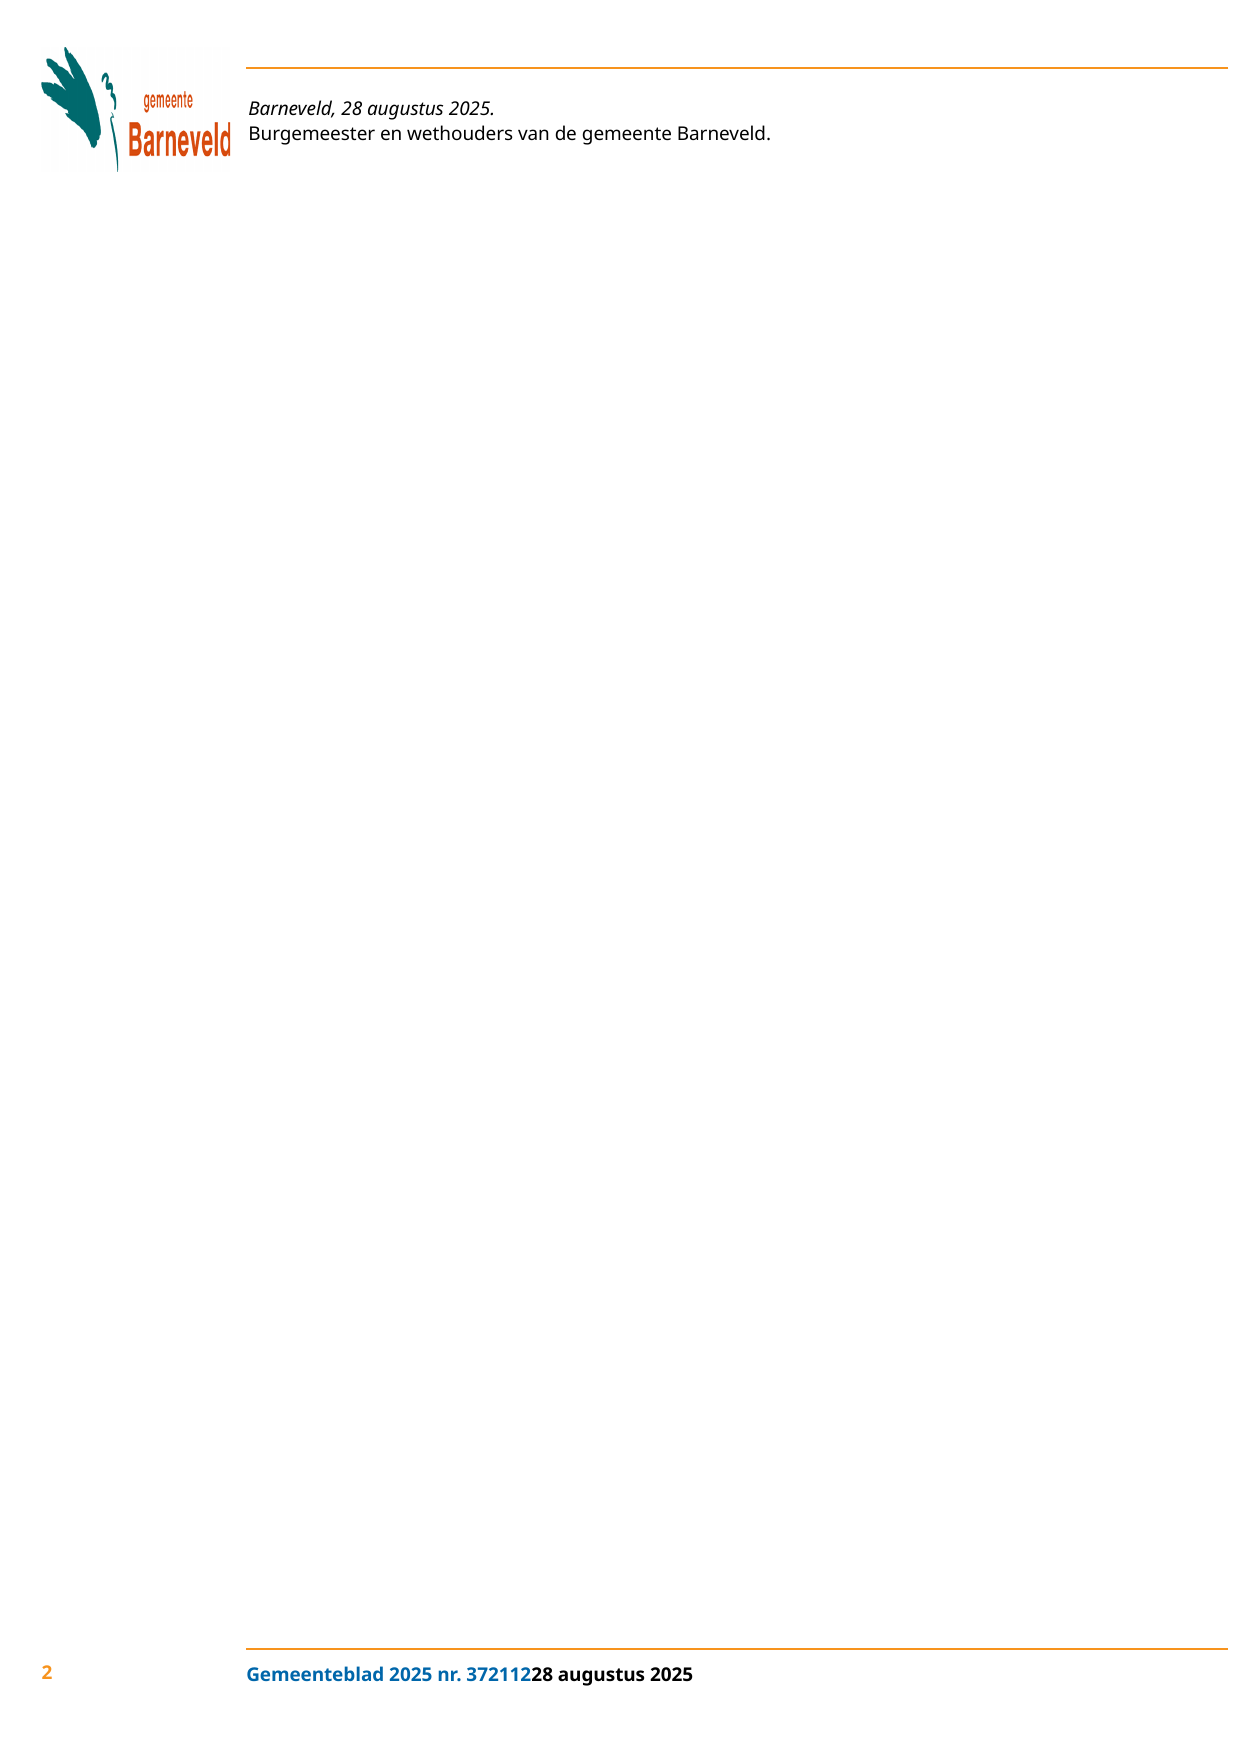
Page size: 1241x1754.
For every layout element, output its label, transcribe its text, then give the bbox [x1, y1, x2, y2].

picture [41, 47, 231, 172]
text Barneveld, 28 augustus 2025. [248, 95, 1152, 121]
text Burgemeester en wethouders van de gemeente Barneveld. [248, 121, 1152, 146]
